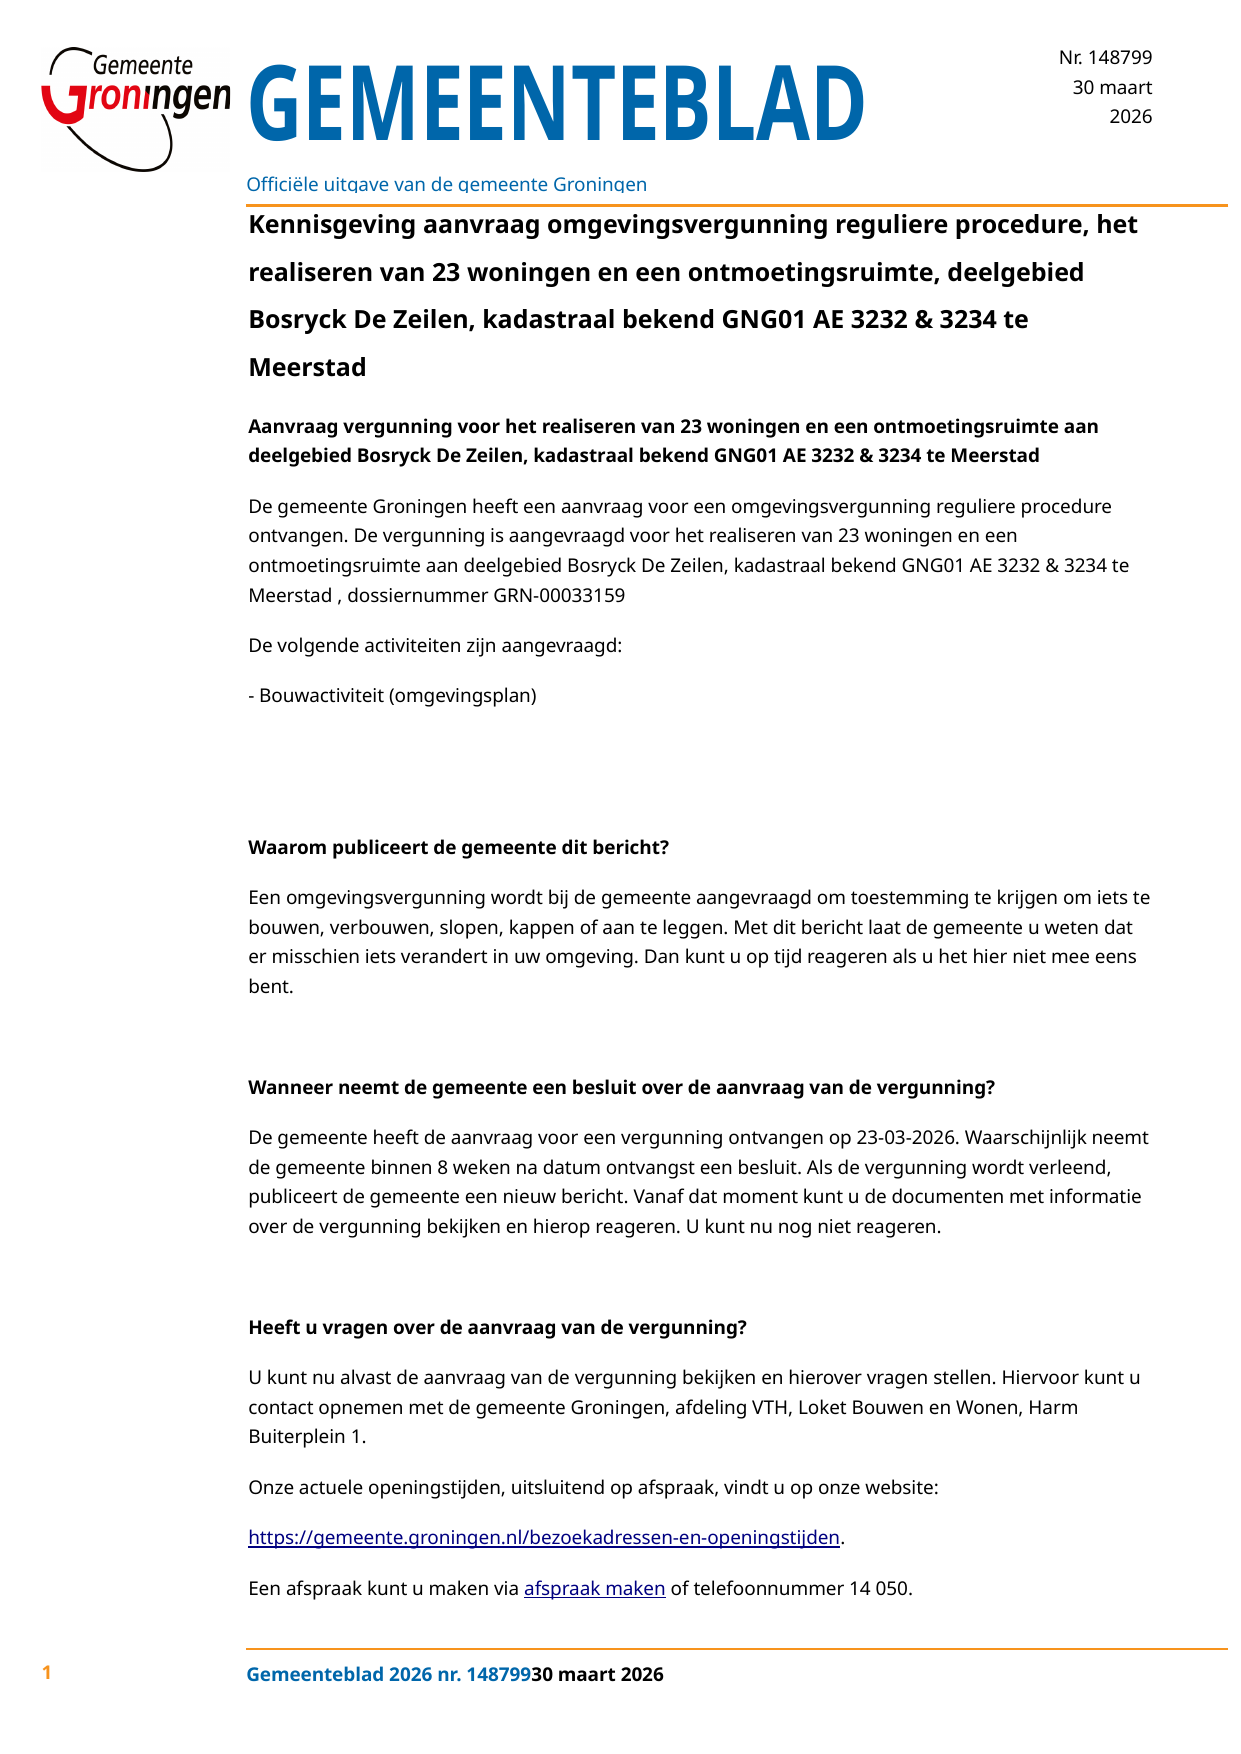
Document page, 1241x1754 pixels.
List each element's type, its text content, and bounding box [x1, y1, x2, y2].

text Kennisgeving aanvraag omgevingsvergunning reguliere procedure, het realiseren van 23 woningen en een ontmoetingsruimte, deelgebied Bosryck De Zeilen, kadastraal bekend GNG01 AE 3232 & 3234 te Meerstad [248, 207, 1152, 384]
text U kunt nu alvast de aanvraag van de vergunning bekijken en hierover vragen stellen. Hiervoor kunt u contact opnemen met de gemeente Groningen, afdeling VTH, Loket Bouwen en Wonen, Harm Buiterplein 1. [248, 1364, 1152, 1449]
text De gemeente heeft de aanvraag voor een vergunning ontvangen op 23-03-2026. Waarschijnlijk neemt de gemeente binnen 8 weken na datum ontvangst een besluit. Als de vergunning wordt verleend, publiceert de gemeente een nieuw bericht. Vanaf dat moment kunt u de documenten met informatie over de vergunning bekijken en hierop reageren. U kunt nu nog niet reageren. [248, 1124, 1152, 1239]
text Waarom publiceert de gemeente dit bericht? [248, 834, 1152, 860]
text - Bouwactiviteit (omgevingsplan) [248, 683, 1152, 708]
picture [41, 47, 231, 172]
text Een afspraak kunt u maken via afspraak maken of telefoonnummer 14 050. [248, 1575, 1152, 1601]
text De gemeente Groningen heeft een aanvraag voor een omgevingsvergunning reguliere procedure ontvangen. De vergunning is aangevraagd voor het realiseren van 23 woningen en een ontmoetingsruimte aan deelgebied Bosryck De Zeilen, kadastraal bekend GNG01 AE 3232 & 3234 te Meerstad , dossiernummer GRN-00033159 [248, 493, 1152, 608]
text Een omgevingsvergunning wordt bij de gemeente aangevraagd om toestemming te krijgen om iets te bouwen, verbouwen, slopen, kappen of aan te leggen. Met dit bericht laat de gemeente u weten dat er misschien iets verandert in uw omgeving. Dan kunt u op tijd reageren als u het hier niet mee eens bent. [248, 884, 1152, 999]
text Onze actuele openingstijden, uitsluitend op afspraak, vindt u op onze website: [248, 1474, 1152, 1500]
text Wanneer neemt de gemeente een besluit over de aanvraag van de vergunning? [248, 1074, 1152, 1100]
text Aanvraag vergunning voor het realiseren van 23 woningen en een ontmoetingsruimte aan deelgebied Bosryck De Zeilen, kadastraal bekend GNG01 AE 3232 & 3234 te Meerstad [248, 413, 1152, 468]
text De volgende activiteiten zijn aangevraagd: [248, 632, 1152, 658]
text Heeft u vragen over de aanvraag van de vergunning? [248, 1314, 1152, 1340]
text https://gemeente.groningen.nl/bezoekadressen-en-openingstijden. [248, 1524, 1152, 1550]
